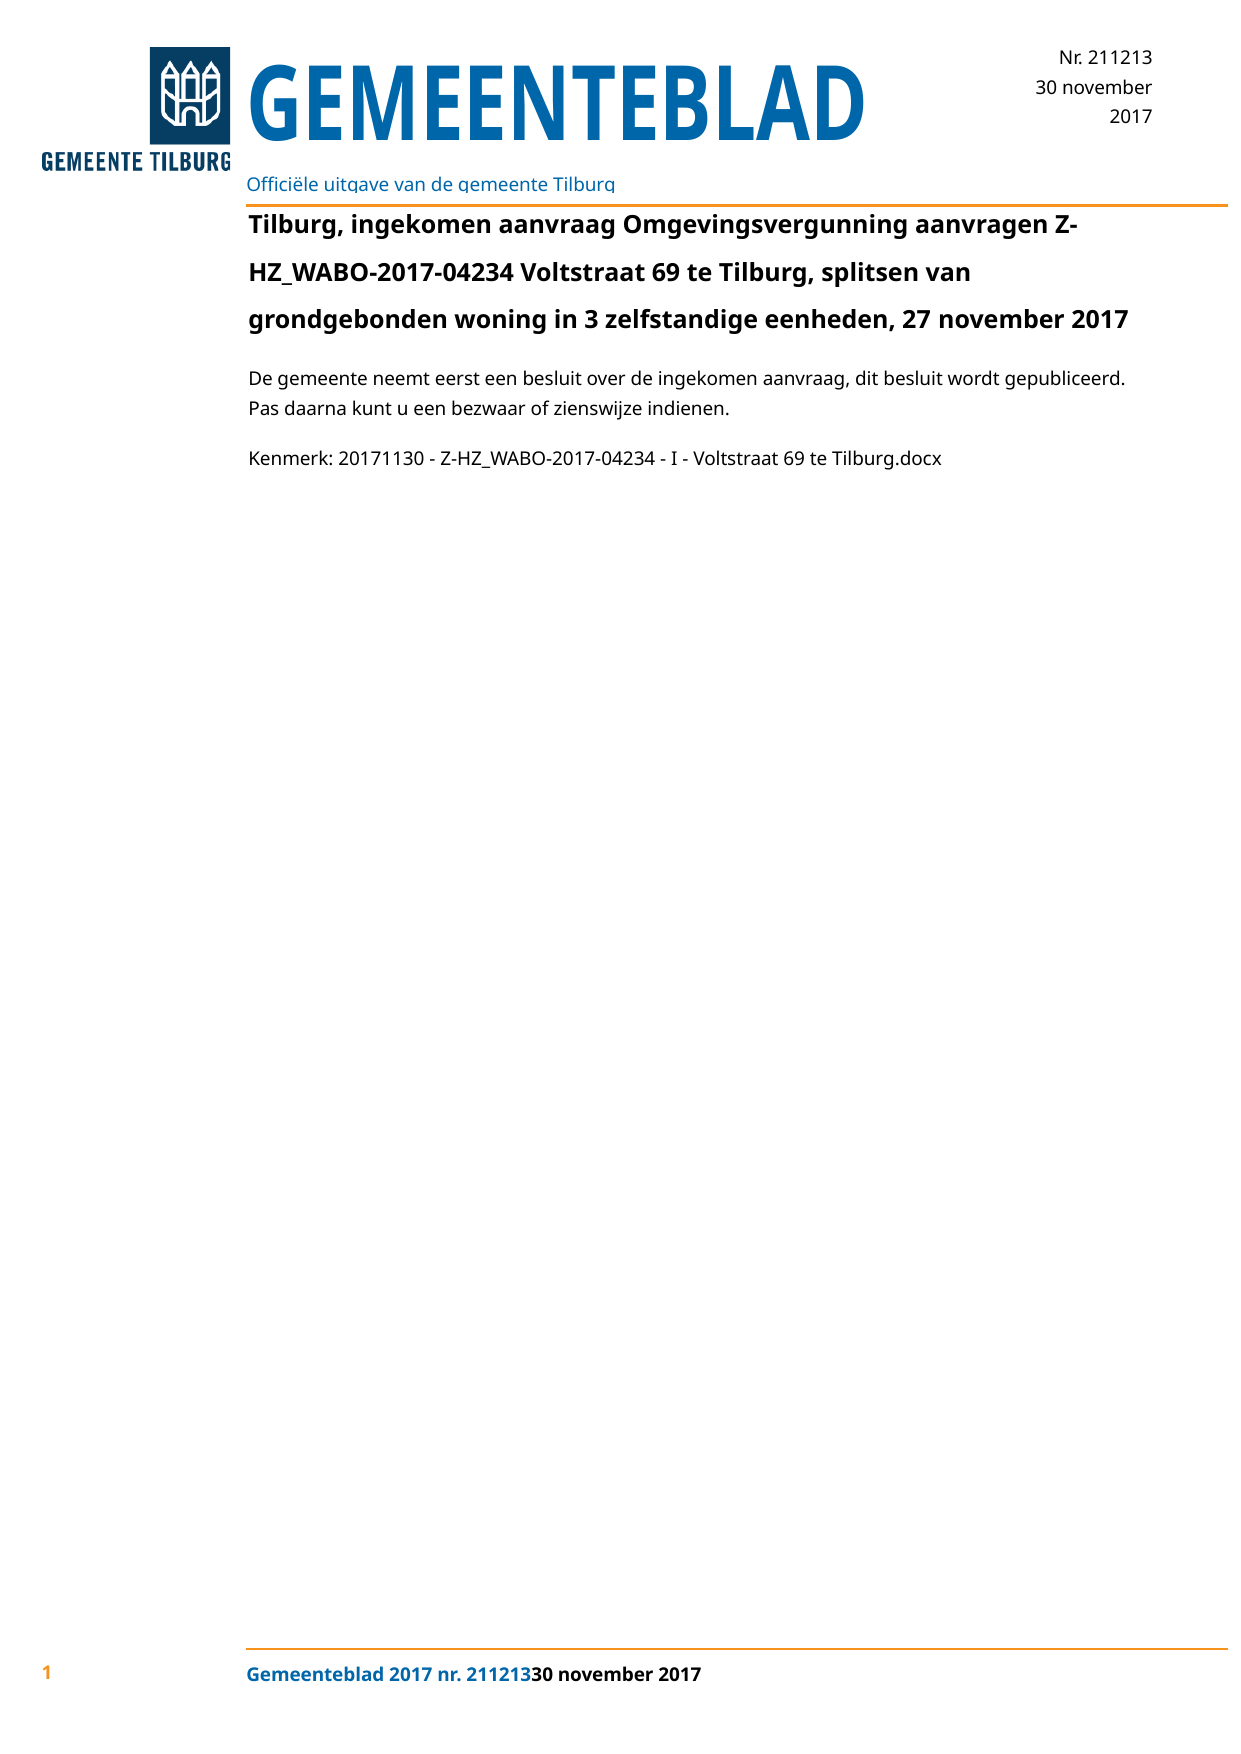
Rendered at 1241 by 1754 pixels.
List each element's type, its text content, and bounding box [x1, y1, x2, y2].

picture [41, 47, 231, 172]
text Tilburg, ingekomen aanvraag Omgevingsvergunning aanvragen Z-HZ_WABO-2017-04234 Voltstraat 69 te Tilburg, splitsen van grondgebonden woning in 3 zelfstandige eenheden, 27 november 2017 [248, 207, 1152, 336]
text De gemeente neemt eerst een besluit over de ingekomen aanvraag, dit besluit wordt gepubliceerd. Pas daarna kunt u een bezwaar of zienswijze indienen. [248, 366, 1152, 421]
text Kenmerk: 20171130 - Z-HZ_WABO-2017-04234 - I - Voltstraat 69 te Tilburg.docx [248, 446, 1152, 471]
